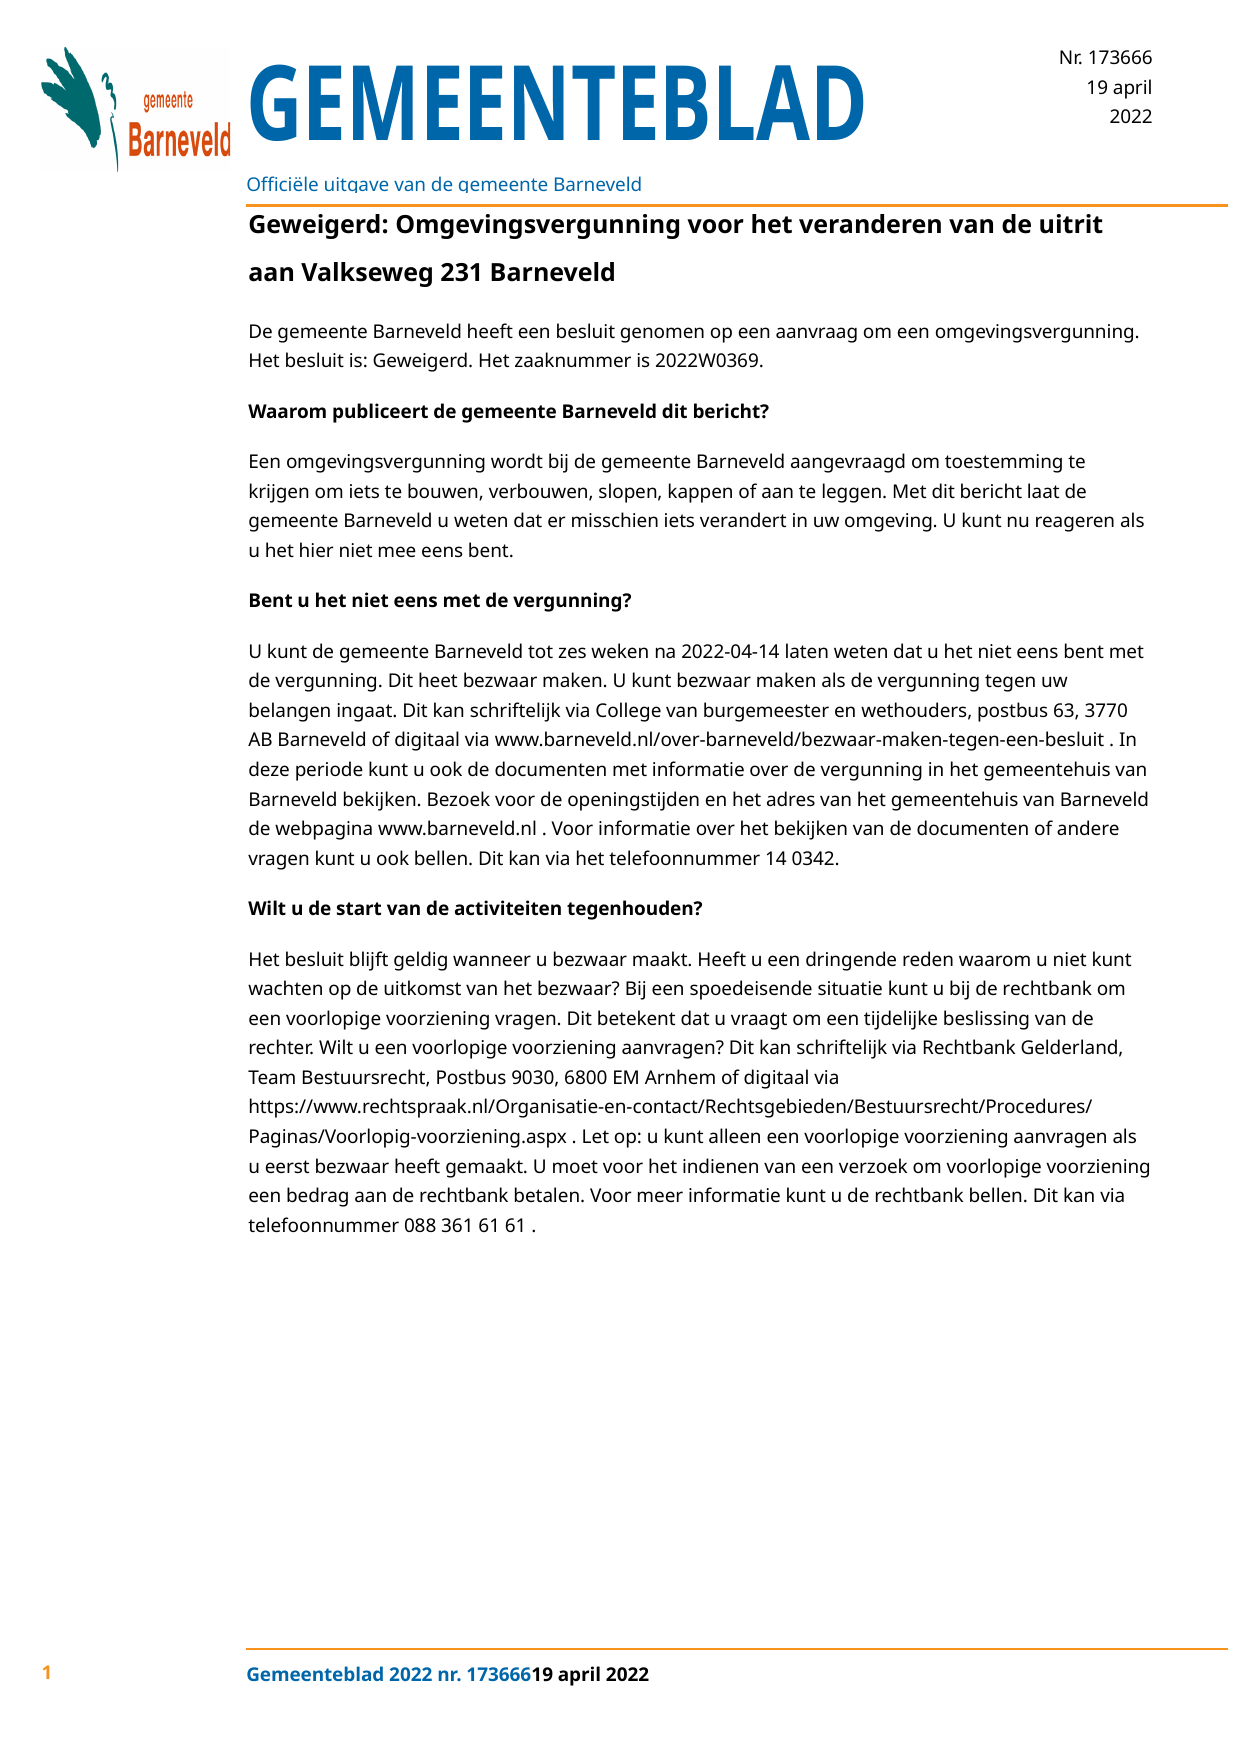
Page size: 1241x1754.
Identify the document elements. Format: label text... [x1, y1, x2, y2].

text Een omgevingsvergunning wordt bij de gemeente Barneveld aangevraagd om toestemming te krijgen om iets te bouwen, verbouwen, slopen, kappen of aan te leggen. Met dit bericht laat de gemeente Barneveld u weten dat er misschien iets verandert in uw omgeving. U kunt nu reageren als u het hier niet mee eens bent. [248, 448, 1152, 563]
text Wilt u de start van de activiteiten tegenhouden? [248, 895, 1152, 921]
text Geweigerd: Omgevingsvergunning voor het veranderen van de uitrit aan Valkseweg 231 Barneveld [248, 207, 1152, 288]
text Waarom publiceert de gemeente Barneveld dit bericht? [248, 398, 1152, 424]
picture [41, 47, 231, 172]
text Het besluit blijft geldig wanneer u bezwaar maakt. Heeft u een dringende reden waarom u niet kunt wachten op de uitkomst van het bezwaar? Bij een spoedeisende situatie kunt u bij de rechtbank om een voorlopige voorziening vragen. Dit betekent dat u vraagt om een tijdelijke beslissing van de rechter. Wilt u een voorlopige voorziening aanvragen? Dit kan schriftelijk via Rechtbank Gelderland, Team Bestuursrecht, Postbus 9030, 6800 EM Arnhem of digitaal via https://www.rechtspraak.nl/Organisatie-en-contact/Rechtsgebieden/Bestuursrecht/Procedures/Paginas/Voorlopig-voorziening.aspx . Let op: u kunt alleen een voorlopige voorziening aanvragen als u eerst bezwaar heeft gemaakt. U moet voor het indienen van een verzoek om voorlopige voorziening een bedrag aan de rechtbank betalen. Voor meer informatie kunt u de rechtbank bellen. Dit kan via telefoonnummer 088 361 61 61 . [248, 946, 1152, 1238]
text De gemeente Barneveld heeft een besluit genomen op een aanvraag om een omgevingsvergunning. Het besluit is: Geweigerd. Het zaaknummer is 2022W0369. [248, 318, 1152, 373]
text Bent u het niet eens met de vergunning? [248, 587, 1152, 613]
text U kunt de gemeente Barneveld tot zes weken na 2022-04-14 laten weten dat u het niet eens bent met de vergunning. Dit heet bezwaar maken. U kunt bezwaar maken als de vergunning tegen uw belangen ingaat. Dit kan schriftelijk via College van burgemeester en wethouders, postbus 63, 3770 AB Barneveld of digitaal via www.barneveld.nl/over-barneveld/bezwaar-maken-tegen-een-besluit . In deze periode kunt u ook de documenten met informatie over de vergunning in het gemeentehuis van Barneveld bekijken. Bezoek voor de openingstijden en het adres van het gemeentehuis van Barneveld de webpagina www.barneveld.nl . Voor informatie over het bekijken van de documenten of andere vragen kunt u ook bellen. Dit kan via het telefoonnummer 14 0342. [248, 638, 1152, 871]
